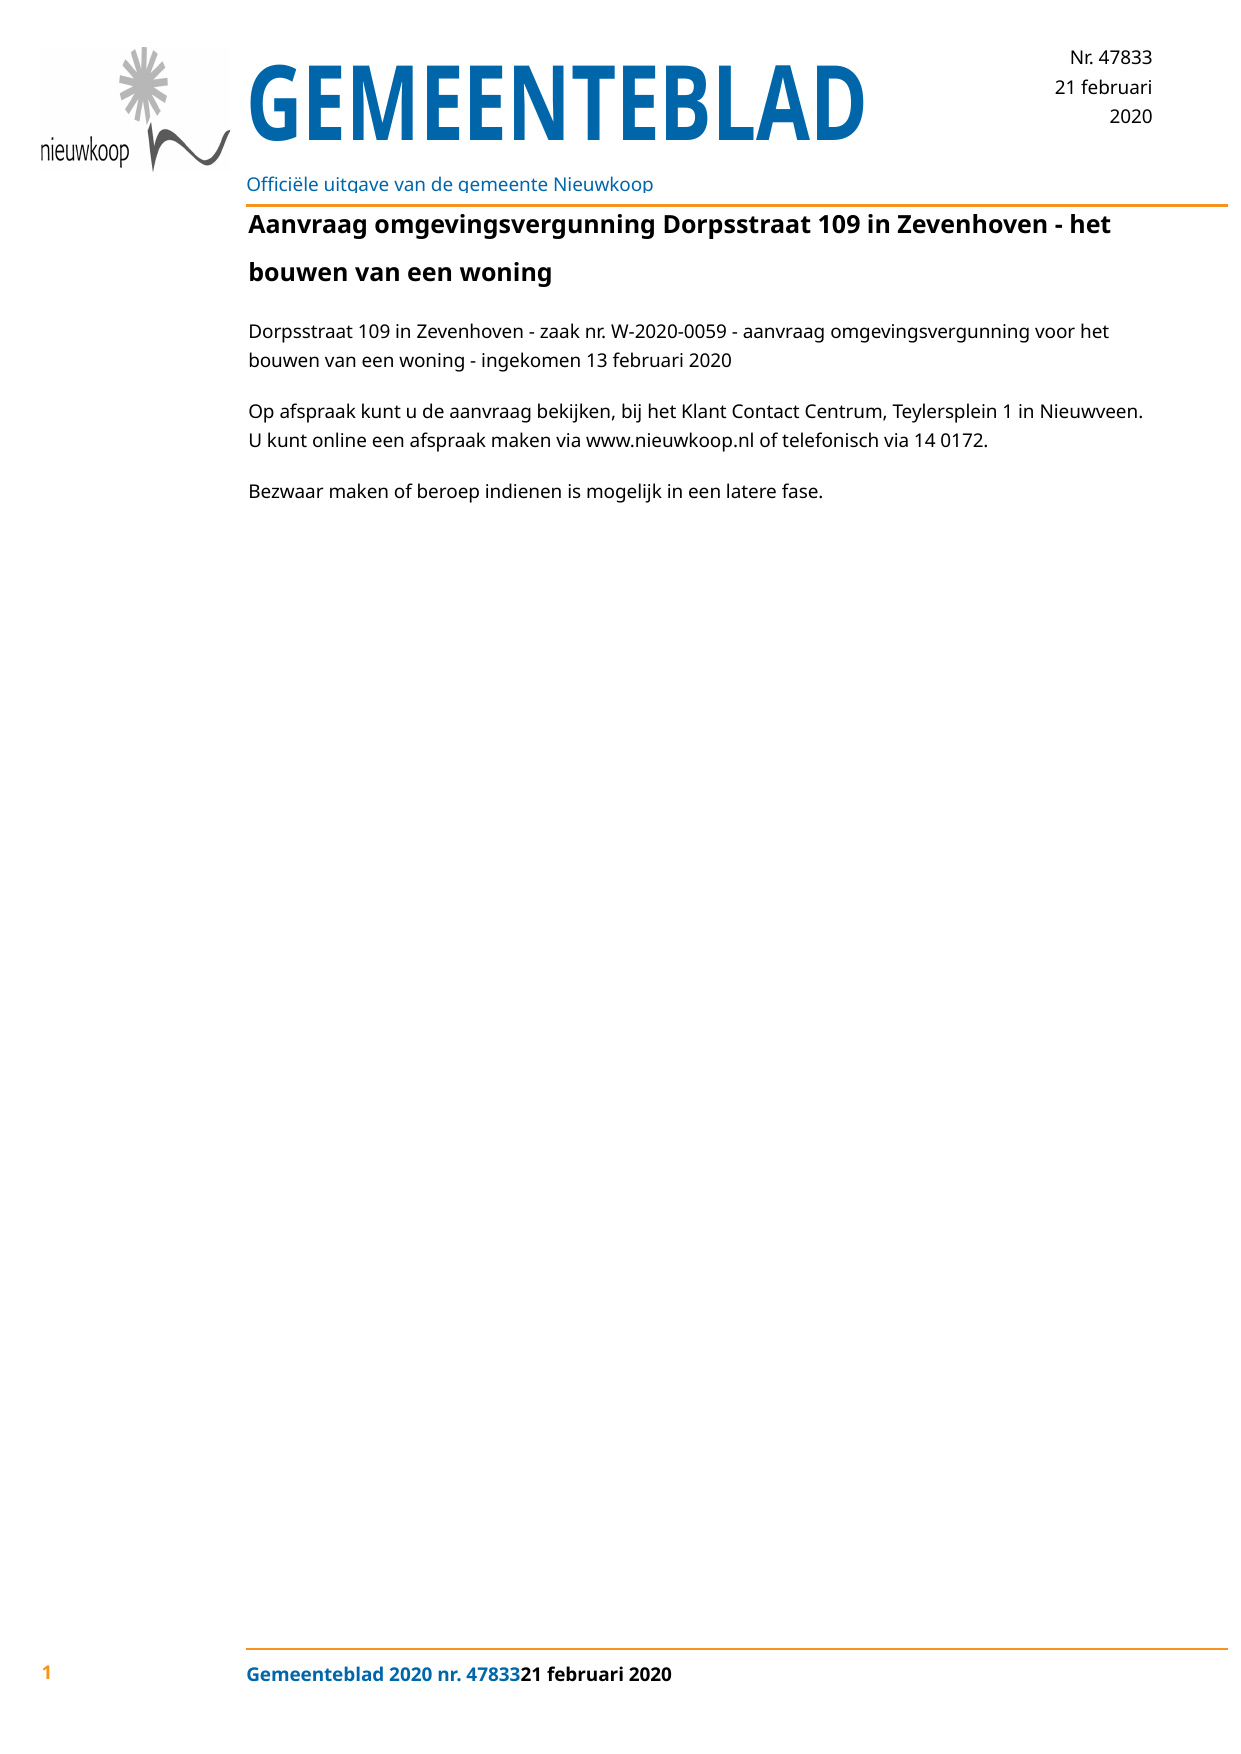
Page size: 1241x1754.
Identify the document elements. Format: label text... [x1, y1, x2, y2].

text Op afspraak kunt u de aanvraag bekijken, bij het Klant Contact Centrum, Teylersplein 1 in Nieuwveen. U kunt online een afspraak maken via www.nieuwkoop.nl of telefonisch via 14 0172. [248, 398, 1152, 453]
text Aanvraag omgevingsvergunning Dorpsstraat 109 in Zevenhoven - het bouwen van een woning [248, 207, 1152, 288]
text Bezwaar maken of beroep indienen is mogelijk in een latere fase. [248, 478, 1152, 504]
picture [41, 47, 231, 172]
text Dorpsstraat 109 in Zevenhoven - zaak nr. W-2020-0059 - aanvraag omgevingsvergunning voor het bouwen van een woning - ingekomen 13 februari 2020 [248, 318, 1152, 373]
